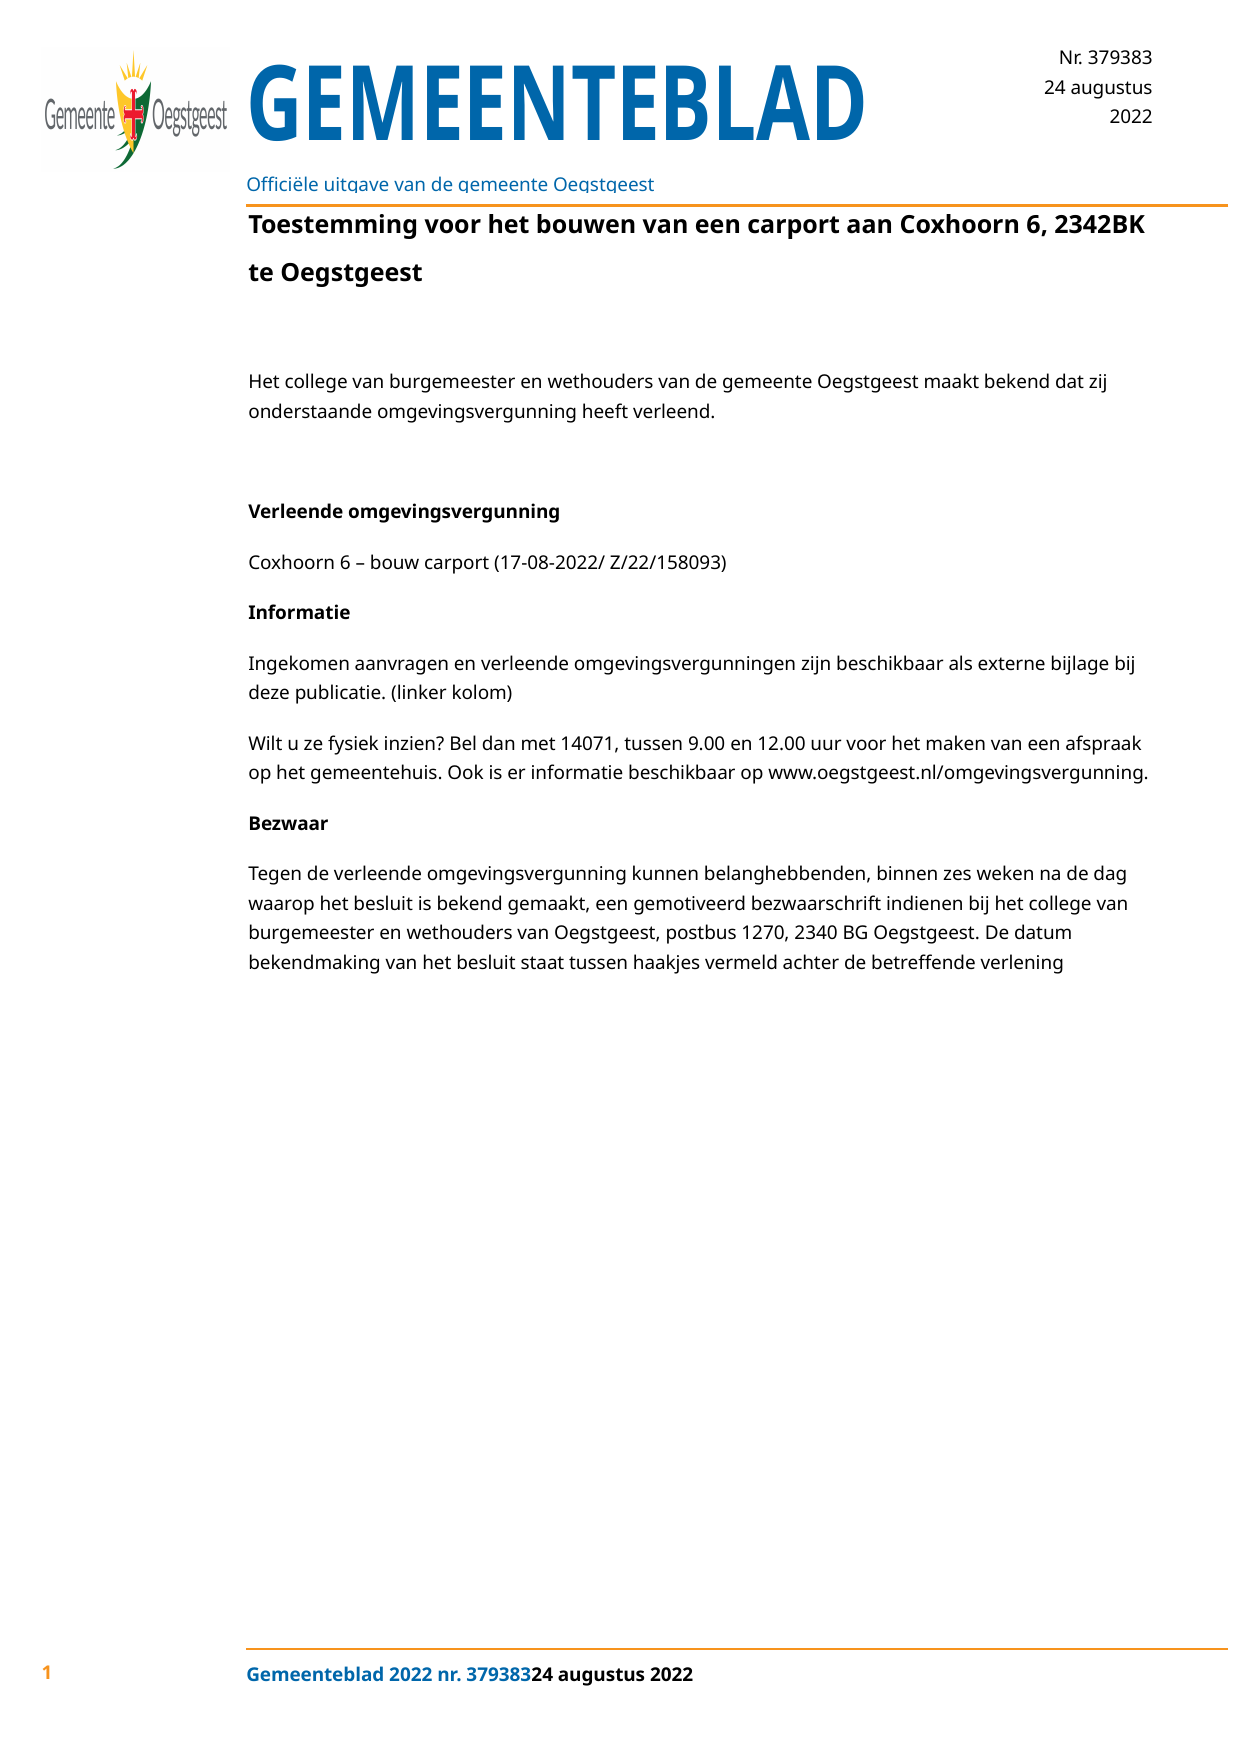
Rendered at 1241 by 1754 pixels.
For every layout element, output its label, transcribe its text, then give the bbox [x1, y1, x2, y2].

text Bezwaar [248, 810, 1152, 836]
text Coxhoorn 6 – bouw carport (17-08-2022/ Z/22/158093) [248, 549, 1152, 575]
text Verleende omgevingsvergunning [248, 499, 1152, 524]
text Wilt u ze fysiek inzien? Bel dan met 14071, tussen 9.00 en 12.00 uur voor het maken van een afspraak op het gemeentehuis. Ook is er informatie beschikbaar op www.oegstgeest.nl/omgevingsvergunning. [248, 730, 1152, 785]
text Informatie [248, 599, 1152, 625]
text Tegen de verleende omgevingsvergunning kunnen belanghebbenden, binnen zes weken na de dag waarop het besluit is bekend gemaakt, een gemotiveerd bezwaarschrift indienen bij het college van burgemeester en wethouders van Oegstgeest, postbus 1270, 2340 BG Oegstgeest. De datum bekendmaking van het besluit staat tussen haakjes vermeld achter de betreffende verlening [248, 860, 1152, 975]
text Het college van burgemeester en wethouders van de gemeente Oegstgeest maakt bekend dat zij onderstaande omgevingsvergunning heeft verleend. [248, 368, 1152, 424]
text Toestemming voor het bouwen van een carport aan Coxhoorn 6, 2342BK te Oegstgeest [248, 207, 1152, 288]
picture [41, 47, 231, 172]
text Ingekomen aanvragen en verleende omgevingsvergunningen zijn beschikbaar als externe bijlage bij deze publicatie. (linker kolom) [248, 650, 1152, 705]
